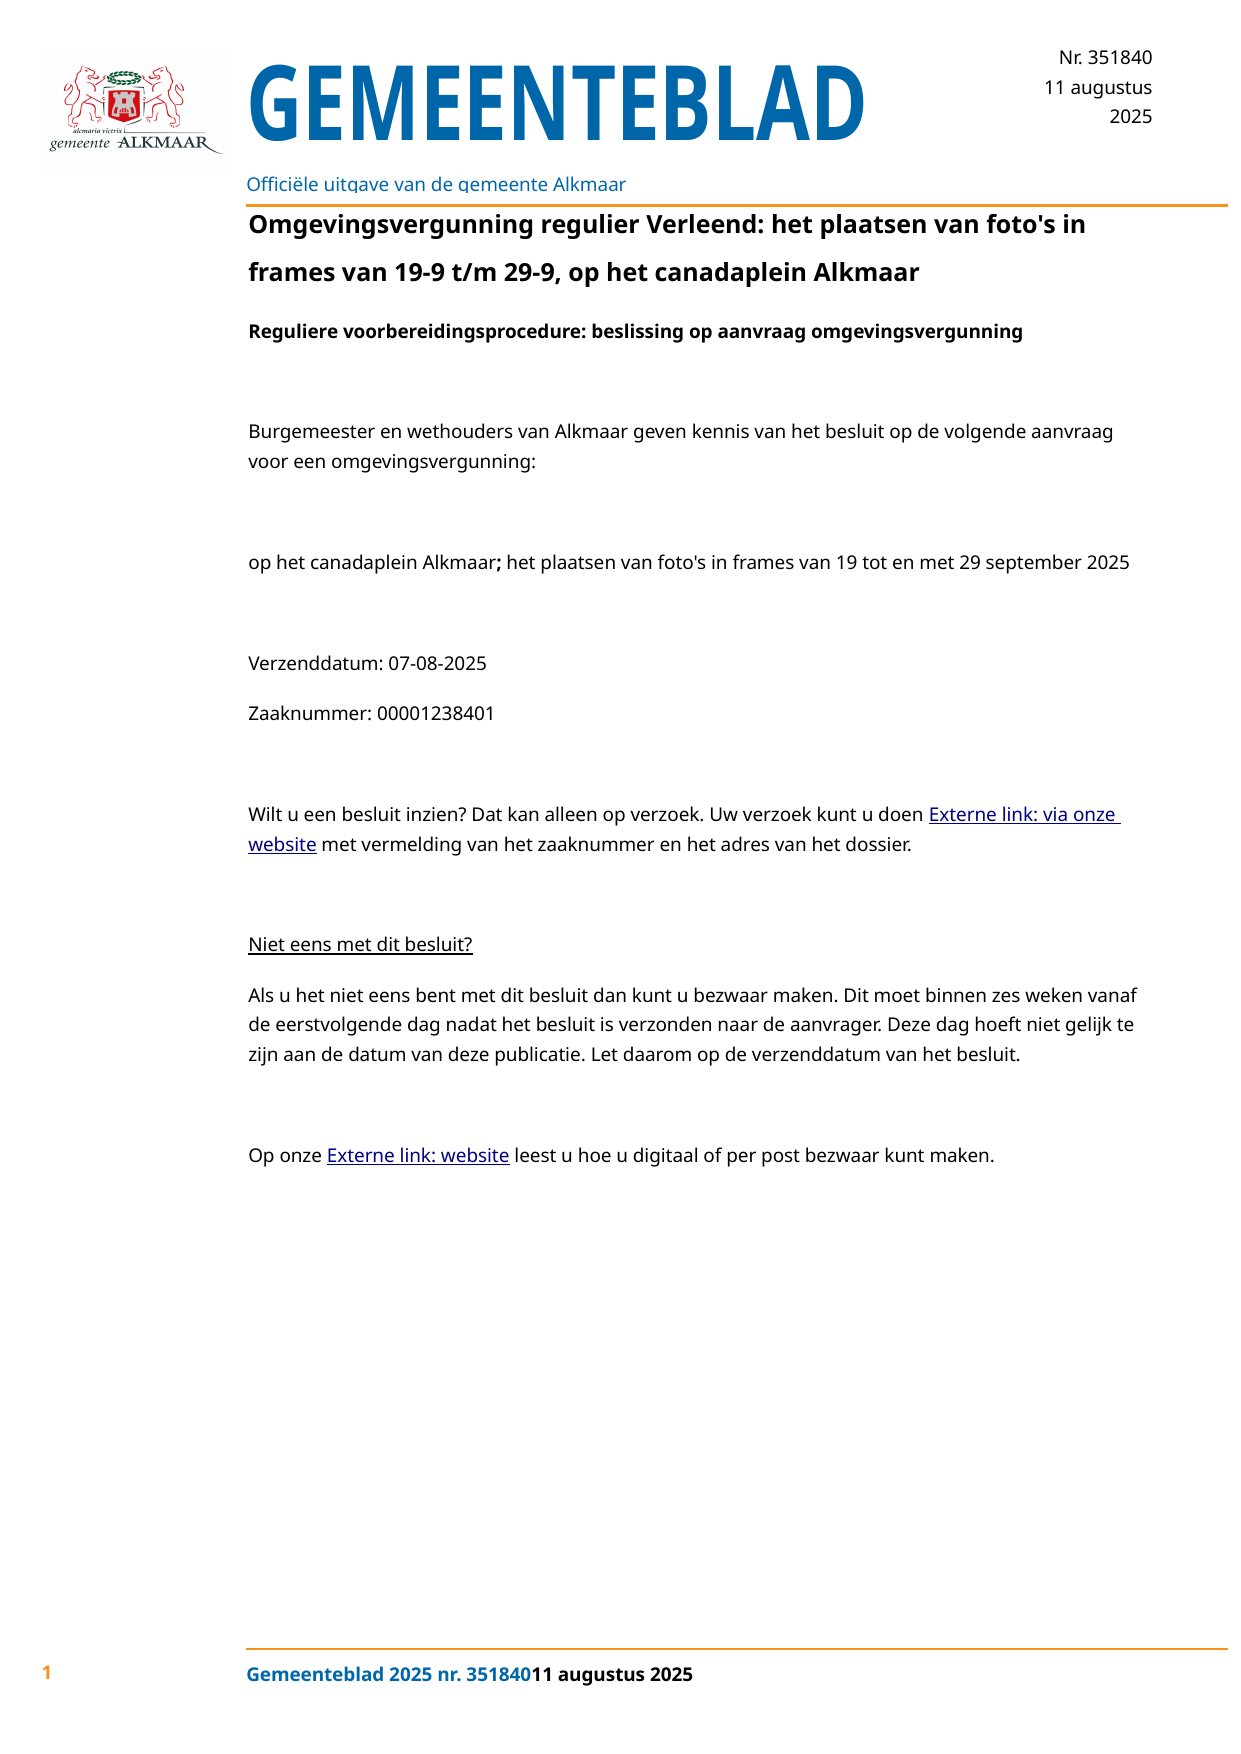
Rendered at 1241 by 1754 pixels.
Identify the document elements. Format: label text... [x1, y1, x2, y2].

text Burgemeester en wethouders van Alkmaar geven kennis van het besluit op de volgende aanvraag voor een omgevingsvergunning: [248, 419, 1152, 474]
text op het canadaplein Alkmaar; het plaatsen van foto's in frames van 19 tot en met 29 september 2025 [248, 549, 1152, 575]
text Niet eens met dit besluit? [248, 932, 1152, 957]
text Op onze Externe link: website leest u hoe u digitaal of per post bezwaar kunt maken. [248, 1142, 1152, 1168]
text Reguliere voorbereidingsprocedure: beslissing op aanvraag omgevingsvergunning [248, 318, 1152, 344]
text Wilt u een besluit inzien? Dat kan alleen op verzoek. Uw verzoek kunt u doen Externe link: via onze website met vermelding van het zaaknummer en het adres van het dossier. [248, 801, 1152, 857]
text Omgevingsvergunning regulier Verleend: het plaatsen van foto's in frames van 19-9 t/m 29-9, op het canadaplein Alkmaar [248, 207, 1152, 288]
text Zaaknummer: 00001238401 [248, 700, 1152, 726]
text Als u het niet eens bent met dit besluit dan kunt u bezwaar maken. Dit moet binnen zes weken vanaf de eerstvolgende dag nadat het besluit is verzonden naar de aanvrager. Deze dag hoeft niet gelijk te zijn aan de datum van deze publicatie. Let daarom op de verzenddatum van het besluit. [248, 982, 1152, 1067]
text Verzenddatum: 07-08-2025 [248, 650, 1152, 676]
picture [41, 47, 231, 172]
